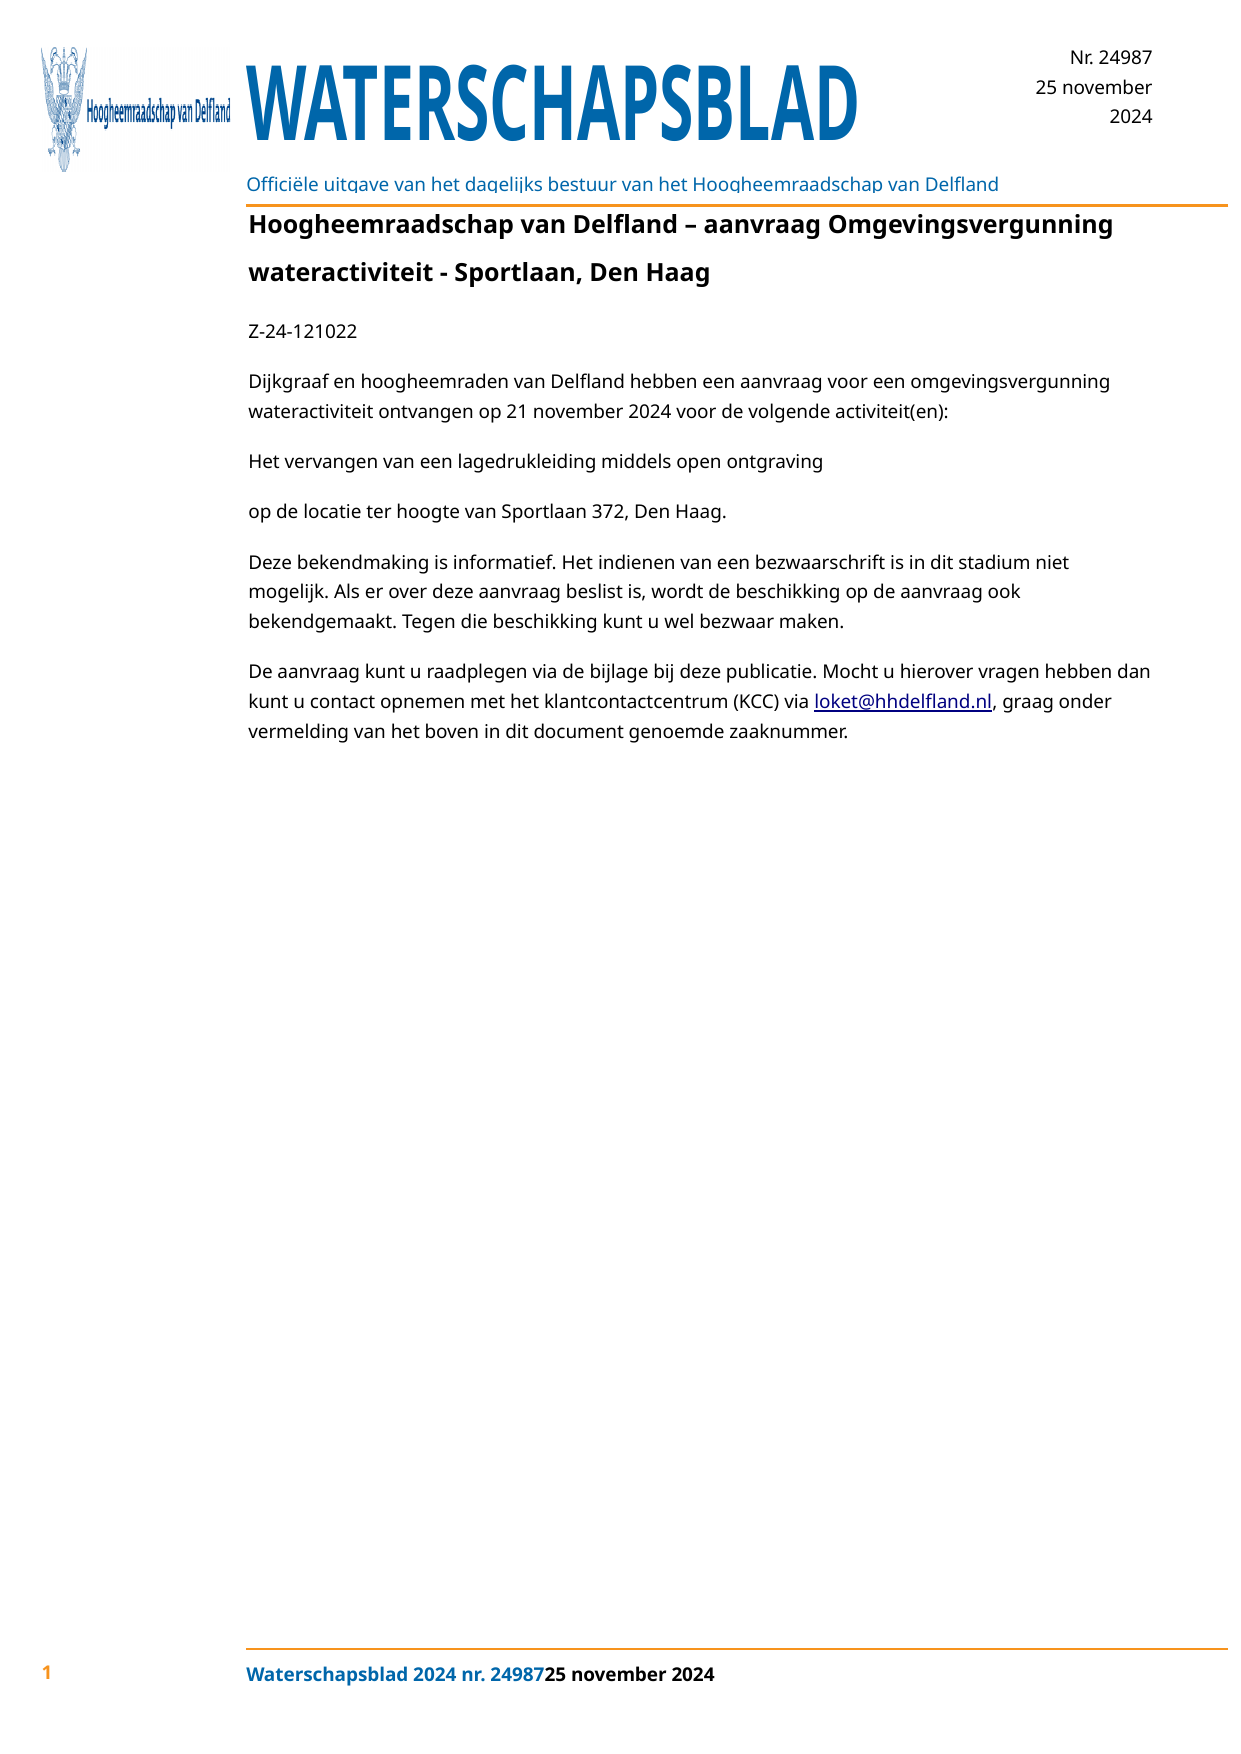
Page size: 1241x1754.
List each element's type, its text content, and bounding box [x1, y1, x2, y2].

text Deze bekendmaking is informatief. Het indienen van een bezwaarschrift is in dit stadium niet mogelijk. Als er over deze aanvraag beslist is, wordt de beschikking op de aanvraag ook bekendgemaakt. Tegen die beschikking kunt u wel bezwaar maken. [248, 549, 1152, 634]
text Het vervangen van een lagedrukleiding middels open ontgraving [248, 448, 1152, 474]
picture [41, 47, 231, 172]
text op de locatie ter hoogte van Sportlaan 372, Den Haag. [248, 499, 1152, 524]
text De aanvraag kunt u raadplegen via de bijlage bij deze publicatie. Mocht u hierover vragen hebben dan kunt u contact opnemen met het klantcontactcentrum (KCC) via loket@hhdelfland.nl, graag onder vermelding van het boven in dit document genoemde zaaknummer. [248, 659, 1152, 744]
text Dijkgraaf en hoogheemraden van Delfland hebben een aanvraag voor een omgevingsvergunning wateractiviteit ontvangen op 21 november 2024 voor de volgende activiteit(en): [248, 368, 1152, 424]
text Hoogheemraadschap van Delfland – aanvraag Omgevingsvergunning wateractiviteit - Sportlaan, Den Haag [248, 207, 1152, 288]
text Z-24-121022 [248, 318, 1152, 344]
